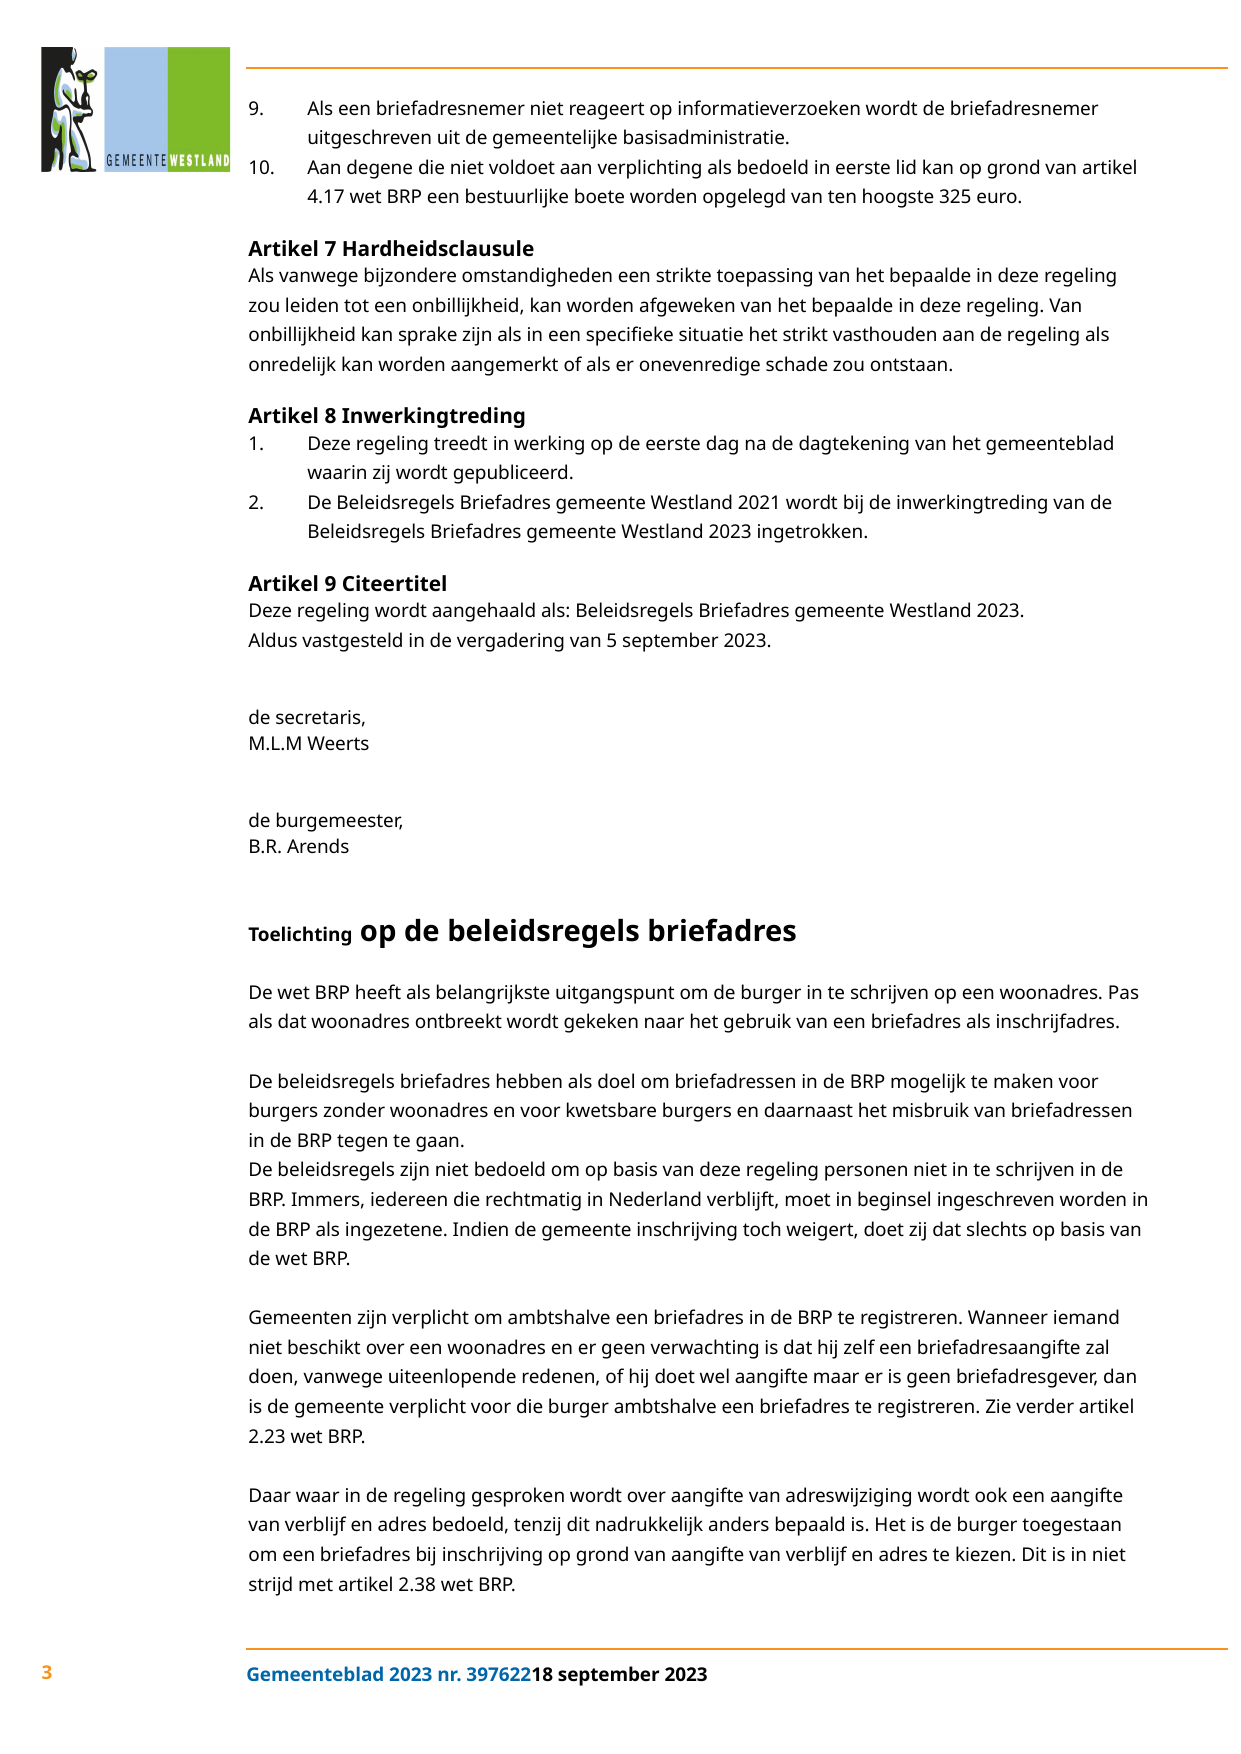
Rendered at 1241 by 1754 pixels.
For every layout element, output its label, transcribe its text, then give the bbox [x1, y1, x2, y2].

text Daar waar in de regeling gesproken wordt over aangifte van adreswijziging wordt ook een aangifte van verblijf en adres bedoeld, tenzij dit nadrukkelijk anders bepaald is. Het is de burger toegestaan om een briefadres bij inschrijving op grond van aangifte van verblijf en adres te kiezen. Dit is in niet strijd met artikel 2.38 wet BRP. [248, 1482, 1152, 1596]
list Aan degene die niet voldoet aan verplichting als bedoeld in eerste lid kan op grond van artikel 4.17 wet BRP een bestuurlijke boete worden opgelegd van ten hoogste 325 euro. [248, 154, 1152, 209]
text M.L.M Weerts [248, 730, 1152, 756]
list De Beleidsregels Briefadres gemeente Westland 2021 wordt bij de inwerkingtreding van de Beleidsregels Briefadres gemeente Westland 2023 ingetrokken. [248, 489, 1152, 544]
text Aldus vastgesteld in de vergadering van 5 september 2023. [248, 627, 1152, 653]
text Toelichting op de beleidsregels briefadres [248, 910, 1152, 950]
text Deze regeling wordt aangehaald als: Beleidsregels Briefadres gemeente Westland 2023. [248, 598, 1152, 623]
text De wet BRP heeft als belangrijkste uitgangspunt om de burger in te schrijven op een woonadres. Pas als dat woonadres ontbreekt wordt gekeken naar het gebruik van een briefadres als inschrijfadres. [248, 979, 1152, 1034]
text De beleidsregels briefadres hebben als doel om briefadressen in de BRP mogelijk te maken voor burgers zonder woonadres en voor kwetsbare burgers en daarnaast het misbruik van briefadressen in de BRP tegen te gaan. [248, 1068, 1152, 1153]
text De beleidsregels zijn niet bedoeld om op basis van deze regeling personen niet in te schrijven in de BRP. Immers, iedereen die rechtmatig in Nederland verblijft, moet in beginsel ingeschreven worden in de BRP als ingezetene. Indien de gemeente inschrijving toch weigert, doet zij dat slechts op basis van de wet BRP. [248, 1157, 1152, 1271]
list Als een briefadresnemer niet reageert op informatieverzoeken wordt de briefadresnemer uitgeschreven uit de gemeentelijke basisadministratie. [248, 95, 1152, 150]
text Gemeenten zijn verplicht om ambtshalve een briefadres in de BRP te registreren. Wanneer iemand niet beschikt over een woonadres en er geen verwachting is dat hij zelf een briefadresaangifte zal doen, vanwege uiteenlopende redenen, of hij doet wel aangifte maar er is geen briefadresgever, dan is de gemeente verplicht voor die burger ambtshalve een briefadres te registreren. Zie verder artikel 2.23 wet BRP. [248, 1304, 1152, 1448]
list Deze regeling treedt in werking op de eerste dag na de dagtekening van het gemeenteblad waarin zij wordt gepubliceerd. [248, 430, 1152, 485]
text Als vanwege bijzondere omstandigheden een strikte toepassing van het bepaalde in deze regeling zou leiden tot een onbillijkheid, kan worden afgeweken van het bepaalde in deze regeling. Van onbillijkheid kan sprake zijn als in een specifieke situatie het strikt vasthouden aan de regeling als onredelijk kan worden aangemerkt of als er onevenredige schade zou ontstaan. [248, 262, 1152, 377]
text B.R. Arends [248, 833, 1152, 859]
text de secretaris, [248, 704, 1152, 730]
text de burgemeester, [248, 807, 1152, 833]
text Artikel 7 Hardheidsclausule [248, 234, 1152, 262]
picture [41, 47, 231, 172]
text Artikel 9 Citeertitel [248, 569, 1152, 598]
text Artikel 8 Inwerkingtreding [248, 402, 1152, 430]
